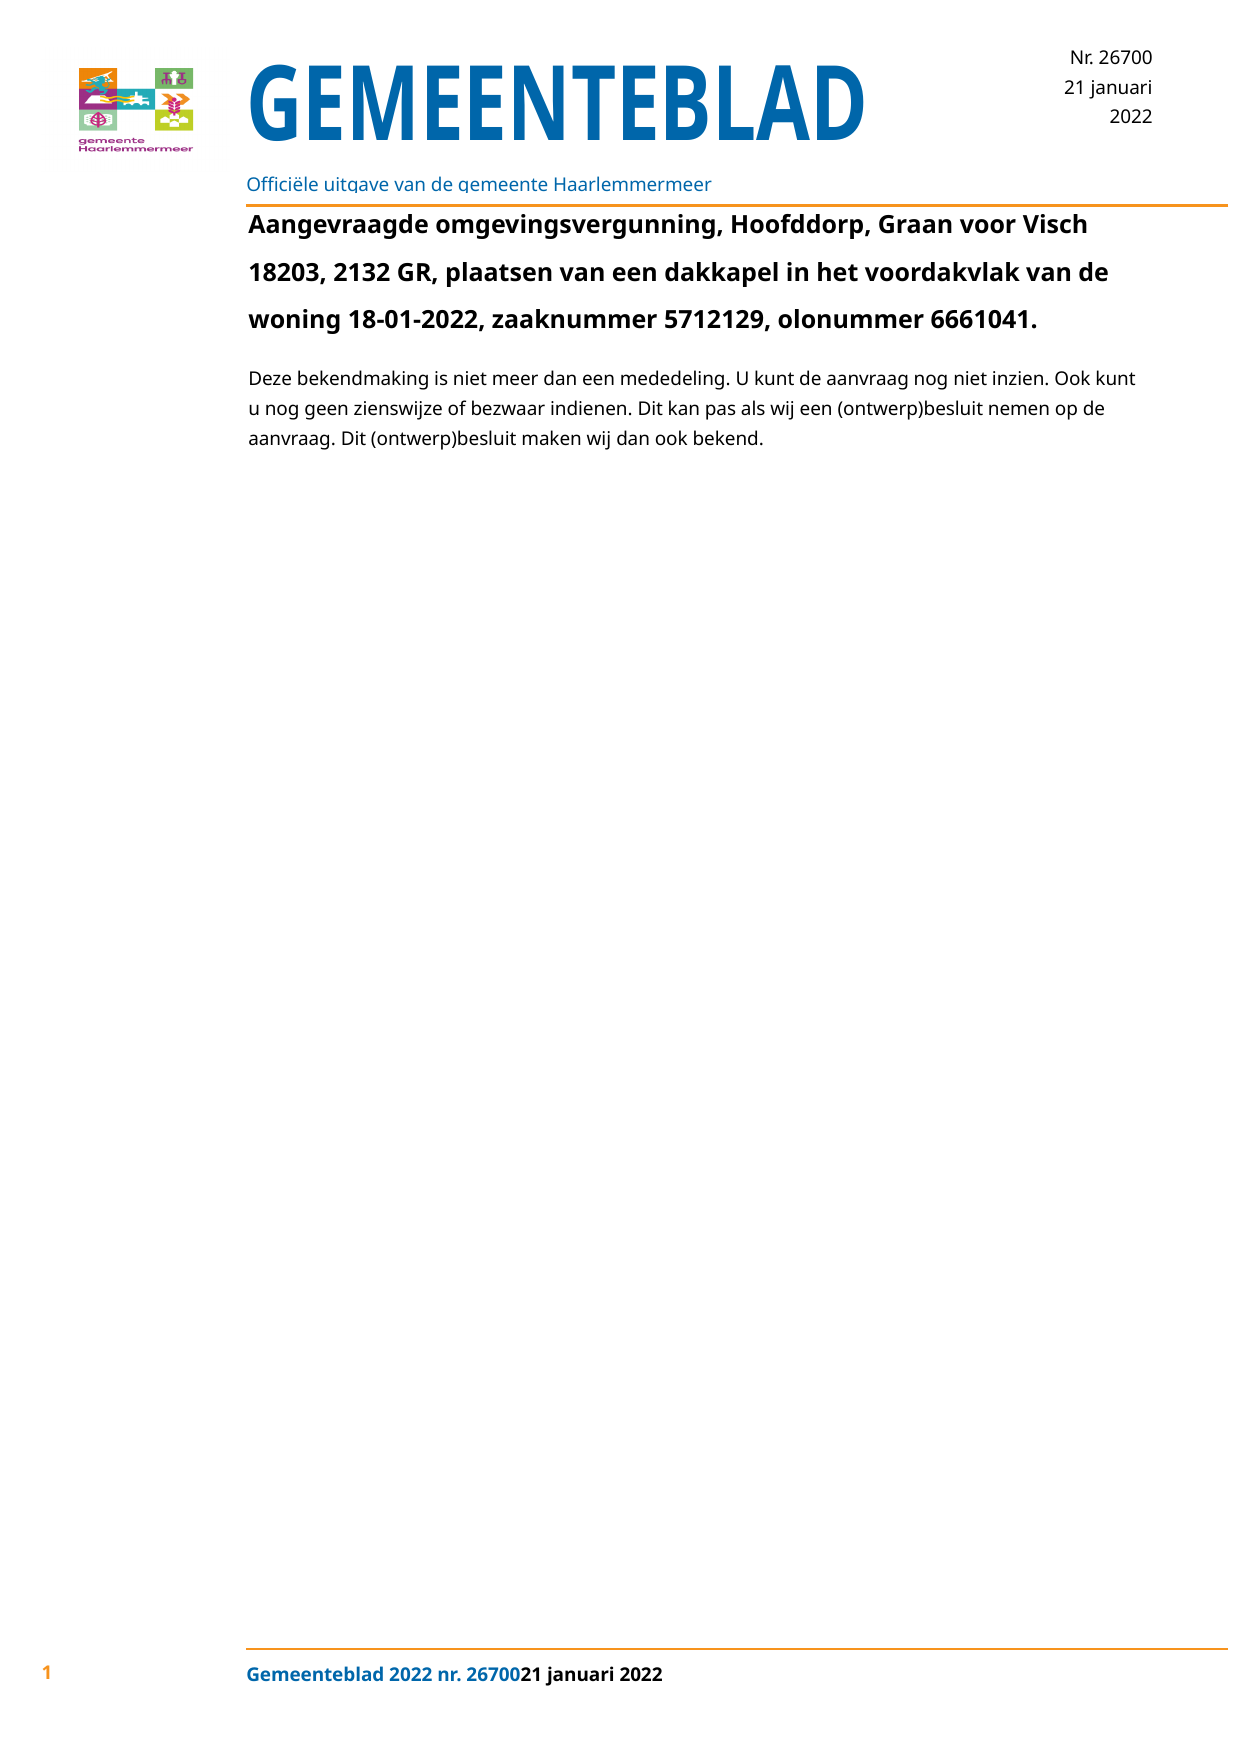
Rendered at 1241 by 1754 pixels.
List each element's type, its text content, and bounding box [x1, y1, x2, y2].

picture [41, 47, 231, 172]
text Deze bekendmaking is niet meer dan een mededeling. U kunt de aanvraag nog niet inzien. Ook kunt u nog geen zienswijze of bezwaar indienen. Dit kan pas als wij een (ontwerp)besluit nemen op de aanvraag. Dit (ontwerp)besluit maken wij dan ook bekend. [248, 366, 1152, 450]
text Aangevraagde omgevingsvergunning, Hoofddorp, Graan voor Visch 18203, 2132 GR, plaatsen van een dakkapel in het voordakvlak van de woning 18-01-2022, zaaknummer 5712129, olonummer 6661041. [248, 207, 1152, 336]
